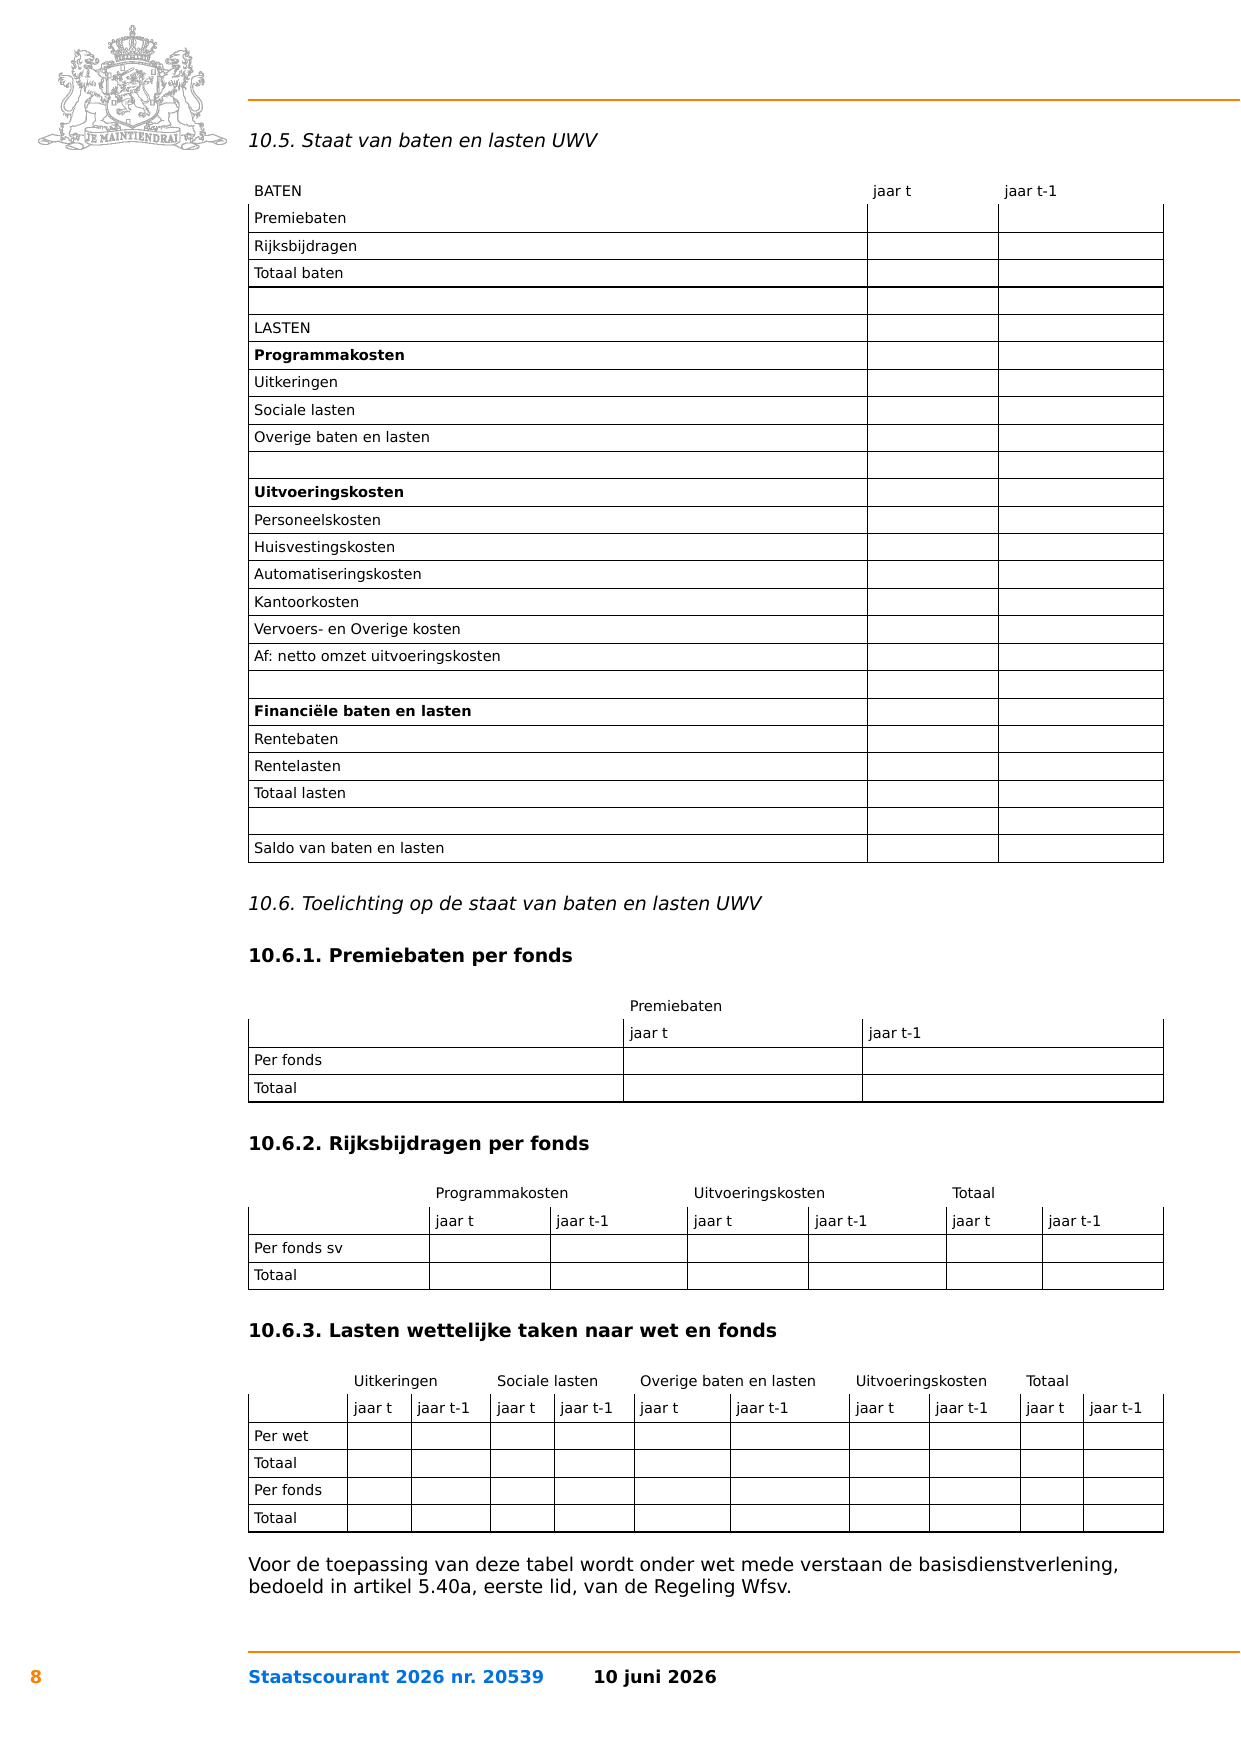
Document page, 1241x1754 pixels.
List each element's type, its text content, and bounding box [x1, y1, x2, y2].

table_cell [868, 699, 998, 725]
table_cell jaar t [688, 1208, 808, 1234]
table_cell [999, 561, 1163, 588]
table_cell [999, 726, 1163, 752]
subtitle 10.5. Staat van baten en lasten UWV [248, 130, 1163, 152]
table_cell jaar t-1 [809, 1208, 946, 1234]
table_cell [868, 452, 998, 478]
table_header jaar t [868, 178, 998, 204]
table_cell [731, 1450, 849, 1477]
table_cell [1021, 1450, 1083, 1477]
table_cell Per fonds [249, 1048, 623, 1074]
table_cell [999, 753, 1163, 779]
table_cell [999, 288, 1163, 314]
table_cell [348, 1478, 411, 1504]
table_cell Premiebaten [249, 205, 867, 232]
table_cell [999, 808, 1163, 834]
table_cell [348, 1450, 411, 1477]
subtitle 10.6.3. Lasten wettelijke taken naar wet en fonds [248, 1320, 1163, 1342]
table_cell [947, 1235, 1042, 1262]
table_cell Automatiseringskosten [249, 561, 867, 588]
table_header [249, 1180, 429, 1207]
table_cell [491, 1505, 554, 1531]
subtitle 10.6.1. Premiebaten per fonds [248, 945, 1163, 967]
table_header Overige baten en lasten [635, 1368, 849, 1394]
table_cell [249, 288, 867, 314]
table_cell [868, 425, 998, 451]
table_cell [688, 1235, 808, 1262]
table_cell [249, 808, 867, 834]
table_cell [868, 233, 998, 259]
table_cell Kantoorkosten [249, 589, 867, 615]
table_cell jaar t-1 [863, 1020, 1163, 1047]
table_cell [868, 781, 998, 807]
table_cell jaar t-1 [930, 1395, 1020, 1422]
table_cell jaar t [624, 1020, 862, 1047]
table_cell Sociale lasten [249, 397, 867, 423]
table_cell [412, 1478, 490, 1504]
table_cell [635, 1505, 730, 1531]
table_cell Totaal [249, 1075, 623, 1101]
text Voor de toepassing van deze tabel wordt onder wet mede verstaan de basisdienstverlening, bedoeld in artikel 5.40a, eerste lid, van de Regeling Wfsv. [248, 1554, 1163, 1598]
table_cell Rijksbijdragen [249, 233, 867, 259]
table_cell [412, 1450, 490, 1477]
table_cell [635, 1450, 730, 1477]
table_cell jaar t [491, 1395, 554, 1422]
table_cell [868, 808, 998, 834]
table_cell [731, 1423, 849, 1449]
table_cell [930, 1505, 1020, 1531]
table_cell [551, 1263, 687, 1289]
table_cell [868, 835, 998, 862]
table_cell Uitvoeringskosten [249, 479, 867, 506]
table_cell [412, 1423, 490, 1449]
picture [38, 25, 227, 150]
table_cell [999, 616, 1163, 643]
table_cell [249, 1208, 429, 1234]
table_cell Totaal baten [249, 260, 867, 286]
table_cell Uitkeringen [249, 370, 867, 396]
table_cell [930, 1478, 1020, 1504]
table_cell [1021, 1423, 1083, 1449]
table_cell [868, 753, 998, 779]
table_cell jaar t [947, 1208, 1042, 1234]
table_cell [624, 1075, 862, 1101]
table_cell [850, 1478, 929, 1504]
table_header Programmakosten [430, 1180, 687, 1207]
table_cell [999, 342, 1163, 369]
table_cell [731, 1478, 849, 1504]
table_cell Overige baten en lasten [249, 425, 867, 451]
table_cell [850, 1450, 929, 1477]
table_cell [491, 1423, 554, 1449]
table_cell [809, 1263, 946, 1289]
table_cell Totaal [249, 1450, 347, 1477]
table_cell [999, 205, 1163, 232]
table_cell [1084, 1450, 1163, 1477]
table_cell [868, 671, 998, 697]
table_cell [999, 644, 1163, 670]
table_cell [555, 1505, 634, 1531]
table_header Premiebaten [624, 993, 1163, 1019]
table_cell [999, 479, 1163, 506]
table_cell [999, 370, 1163, 396]
table_cell [1021, 1478, 1083, 1504]
table_header Totaal [947, 1180, 1163, 1207]
table_cell Per fonds sv [249, 1235, 429, 1262]
table_cell [868, 644, 998, 670]
table_cell [868, 260, 998, 286]
table_cell [491, 1450, 554, 1477]
table_cell jaar t [1021, 1395, 1083, 1422]
table_header Sociale lasten [491, 1368, 634, 1394]
table_cell [868, 370, 998, 396]
table_cell [868, 534, 998, 560]
table_cell [930, 1450, 1020, 1477]
table_cell [868, 726, 998, 752]
table_cell [1084, 1478, 1163, 1504]
table_cell [635, 1478, 730, 1504]
table_cell [868, 205, 998, 232]
table_cell [249, 1395, 347, 1422]
table_cell [555, 1423, 634, 1449]
table_cell [491, 1478, 554, 1504]
table_cell [868, 589, 998, 615]
table_cell [1043, 1263, 1163, 1289]
table_cell [555, 1450, 634, 1477]
table_cell Af: netto omzet uitvoeringskosten [249, 644, 867, 670]
table_cell [868, 315, 998, 341]
table_cell [947, 1263, 1042, 1289]
table_cell [999, 534, 1163, 560]
table_cell jaar t-1 [555, 1395, 634, 1422]
table_cell [249, 452, 867, 478]
table_cell Financiële baten en lasten [249, 699, 867, 725]
table_cell [868, 561, 998, 588]
table_cell [868, 397, 998, 423]
table_cell [863, 1075, 1163, 1101]
table_cell [412, 1505, 490, 1531]
table_header Uitkeringen [348, 1368, 490, 1394]
table_cell Saldo van baten en lasten [249, 835, 867, 862]
table_cell [430, 1263, 550, 1289]
table_cell Totaal [249, 1263, 429, 1289]
table_cell [1084, 1505, 1163, 1531]
table_cell Vervoers- en Overige kosten [249, 616, 867, 643]
table_cell [1043, 1235, 1163, 1262]
table_cell [809, 1235, 946, 1262]
table_header BATEN [249, 178, 867, 204]
table_cell [249, 1020, 623, 1047]
table_cell [850, 1423, 929, 1449]
table_cell [868, 288, 998, 314]
subtitle 10.6.2. Rijksbijdragen per fonds [248, 1132, 1163, 1154]
table_cell jaar t-1 [1084, 1395, 1163, 1422]
table_cell [999, 397, 1163, 423]
table_cell [999, 699, 1163, 725]
table_cell [731, 1505, 849, 1531]
table_cell [999, 425, 1163, 451]
table_cell [635, 1423, 730, 1449]
table_cell [999, 233, 1163, 259]
table_cell [930, 1423, 1020, 1449]
table_cell [348, 1423, 411, 1449]
table_cell jaar t [348, 1395, 411, 1422]
table_cell [999, 835, 1163, 862]
subtitle 10.6. Toelichting op de staat van baten en lasten UWV [248, 893, 1163, 915]
table_header jaar t-1 [999, 178, 1163, 204]
table_cell [999, 452, 1163, 478]
table_header Totaal [1021, 1368, 1163, 1394]
table_cell jaar t [635, 1395, 730, 1422]
table_cell Per fonds [249, 1478, 347, 1504]
table_cell Totaal lasten [249, 781, 867, 807]
table_cell Totaal [249, 1505, 347, 1531]
table_cell [999, 671, 1163, 697]
table_cell [555, 1478, 634, 1504]
table_cell jaar t [850, 1395, 929, 1422]
table_header Uitvoeringskosten [688, 1180, 946, 1207]
table_header Uitvoeringskosten [850, 1368, 1020, 1394]
table_cell jaar t-1 [412, 1395, 490, 1422]
table_cell [999, 589, 1163, 615]
table_cell jaar t-1 [1043, 1208, 1163, 1234]
table_cell LASTEN [249, 315, 867, 341]
table_cell [624, 1048, 862, 1074]
table_header [249, 1368, 347, 1394]
table_cell jaar t-1 [551, 1208, 687, 1234]
table_cell [249, 671, 867, 697]
table_cell [868, 342, 998, 369]
table_cell jaar t-1 [731, 1395, 849, 1422]
table_cell [850, 1505, 929, 1531]
table_cell [1084, 1423, 1163, 1449]
table_cell [868, 616, 998, 643]
table_cell [348, 1505, 411, 1531]
table_cell [999, 315, 1163, 341]
table_cell [868, 479, 998, 506]
table_header [249, 993, 623, 1019]
table_cell Huisvestingskosten [249, 534, 867, 560]
table_cell [1021, 1505, 1083, 1531]
table_cell [688, 1263, 808, 1289]
table_cell Rentebaten [249, 726, 867, 752]
table_cell [863, 1048, 1163, 1074]
table_cell [551, 1235, 687, 1262]
table_cell [999, 781, 1163, 807]
table_cell [999, 507, 1163, 533]
table_cell jaar t [430, 1208, 550, 1234]
table_cell Rentelasten [249, 753, 867, 779]
table_cell [999, 260, 1163, 286]
table_cell Per wet [249, 1423, 347, 1449]
table_cell [430, 1235, 550, 1262]
table_cell Programmakosten [249, 342, 867, 369]
table_cell [868, 507, 998, 533]
table_cell Personeelskosten [249, 507, 867, 533]
